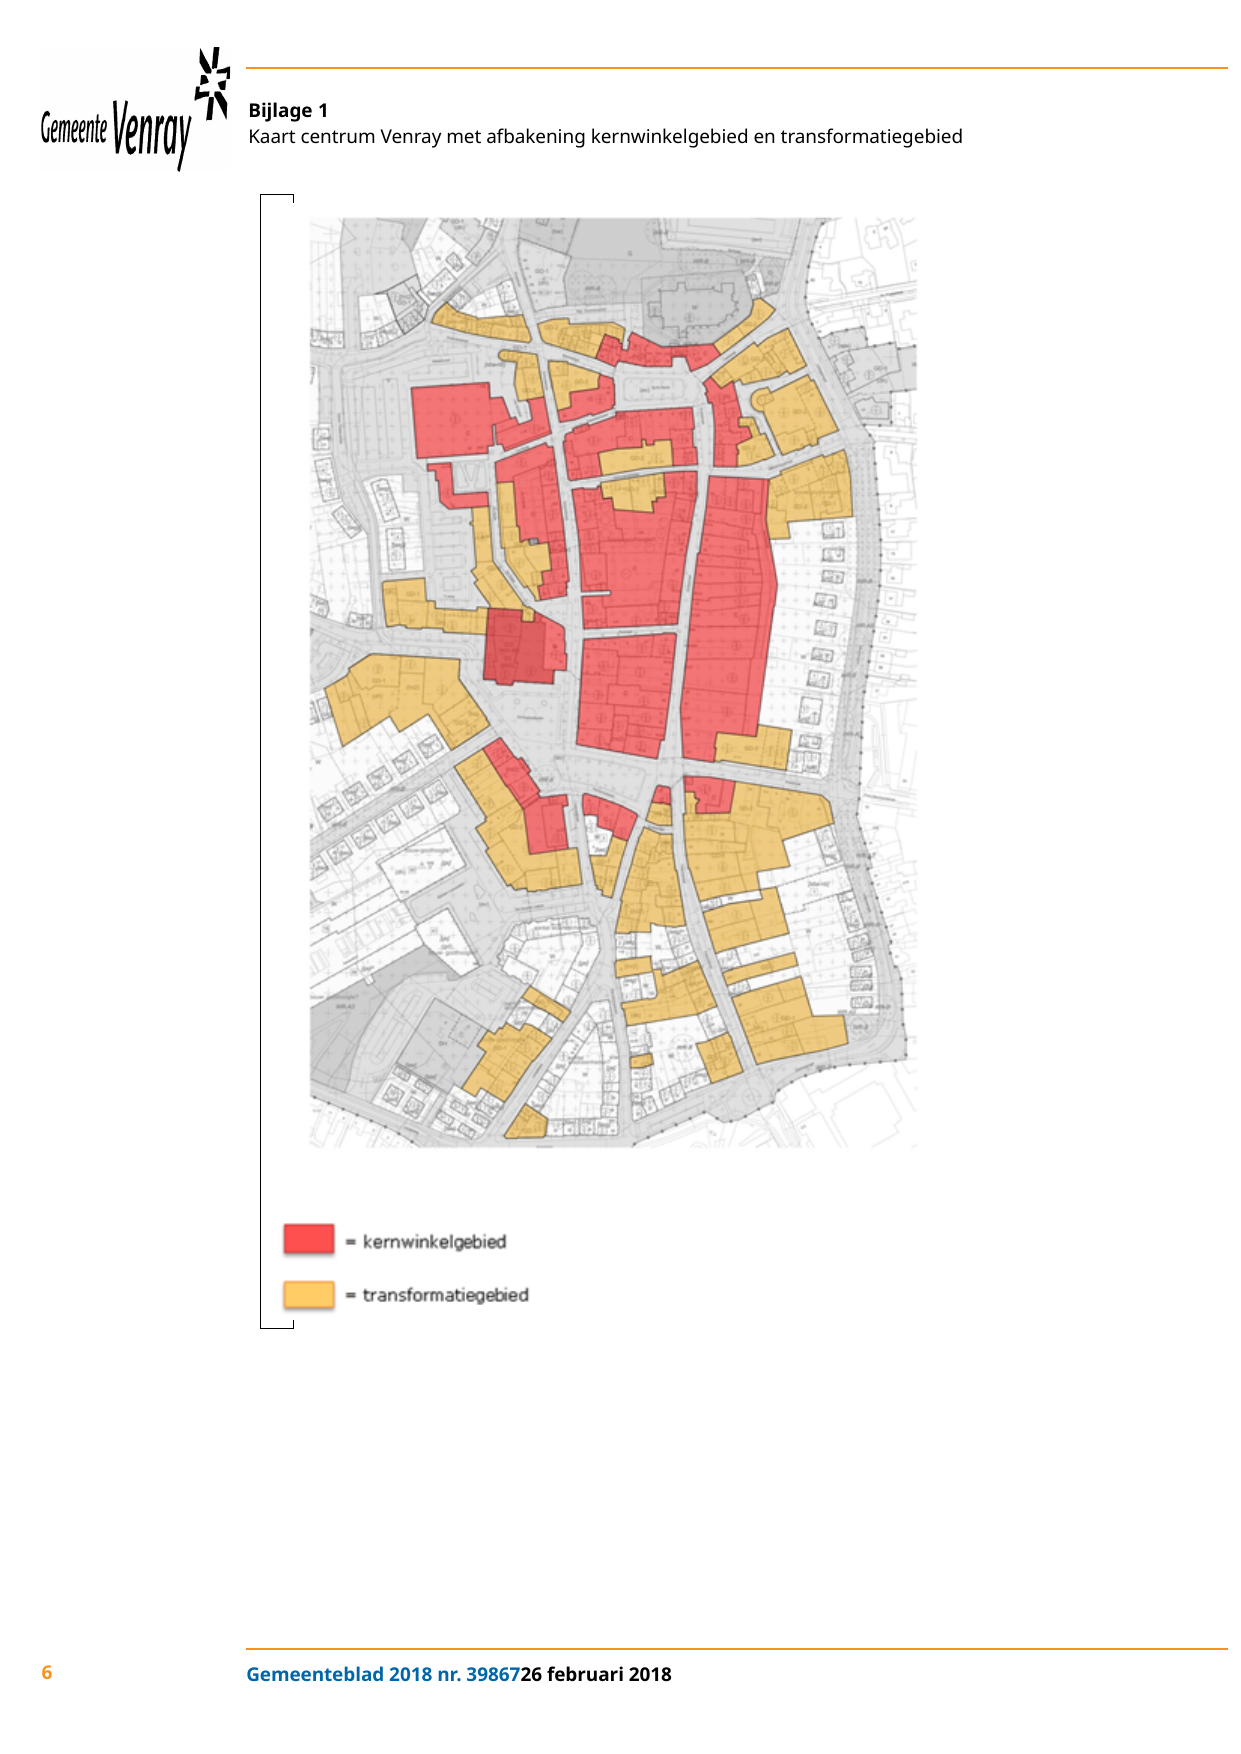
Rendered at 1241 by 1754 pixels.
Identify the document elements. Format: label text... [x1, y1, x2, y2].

text Bijlage 1 [248, 95, 1152, 123]
picture [268, 203, 954, 1320]
text Kaart centrum Venray met afbakening kernwinkelgebied en transformatiegebied [248, 123, 1152, 149]
picture [41, 47, 231, 172]
